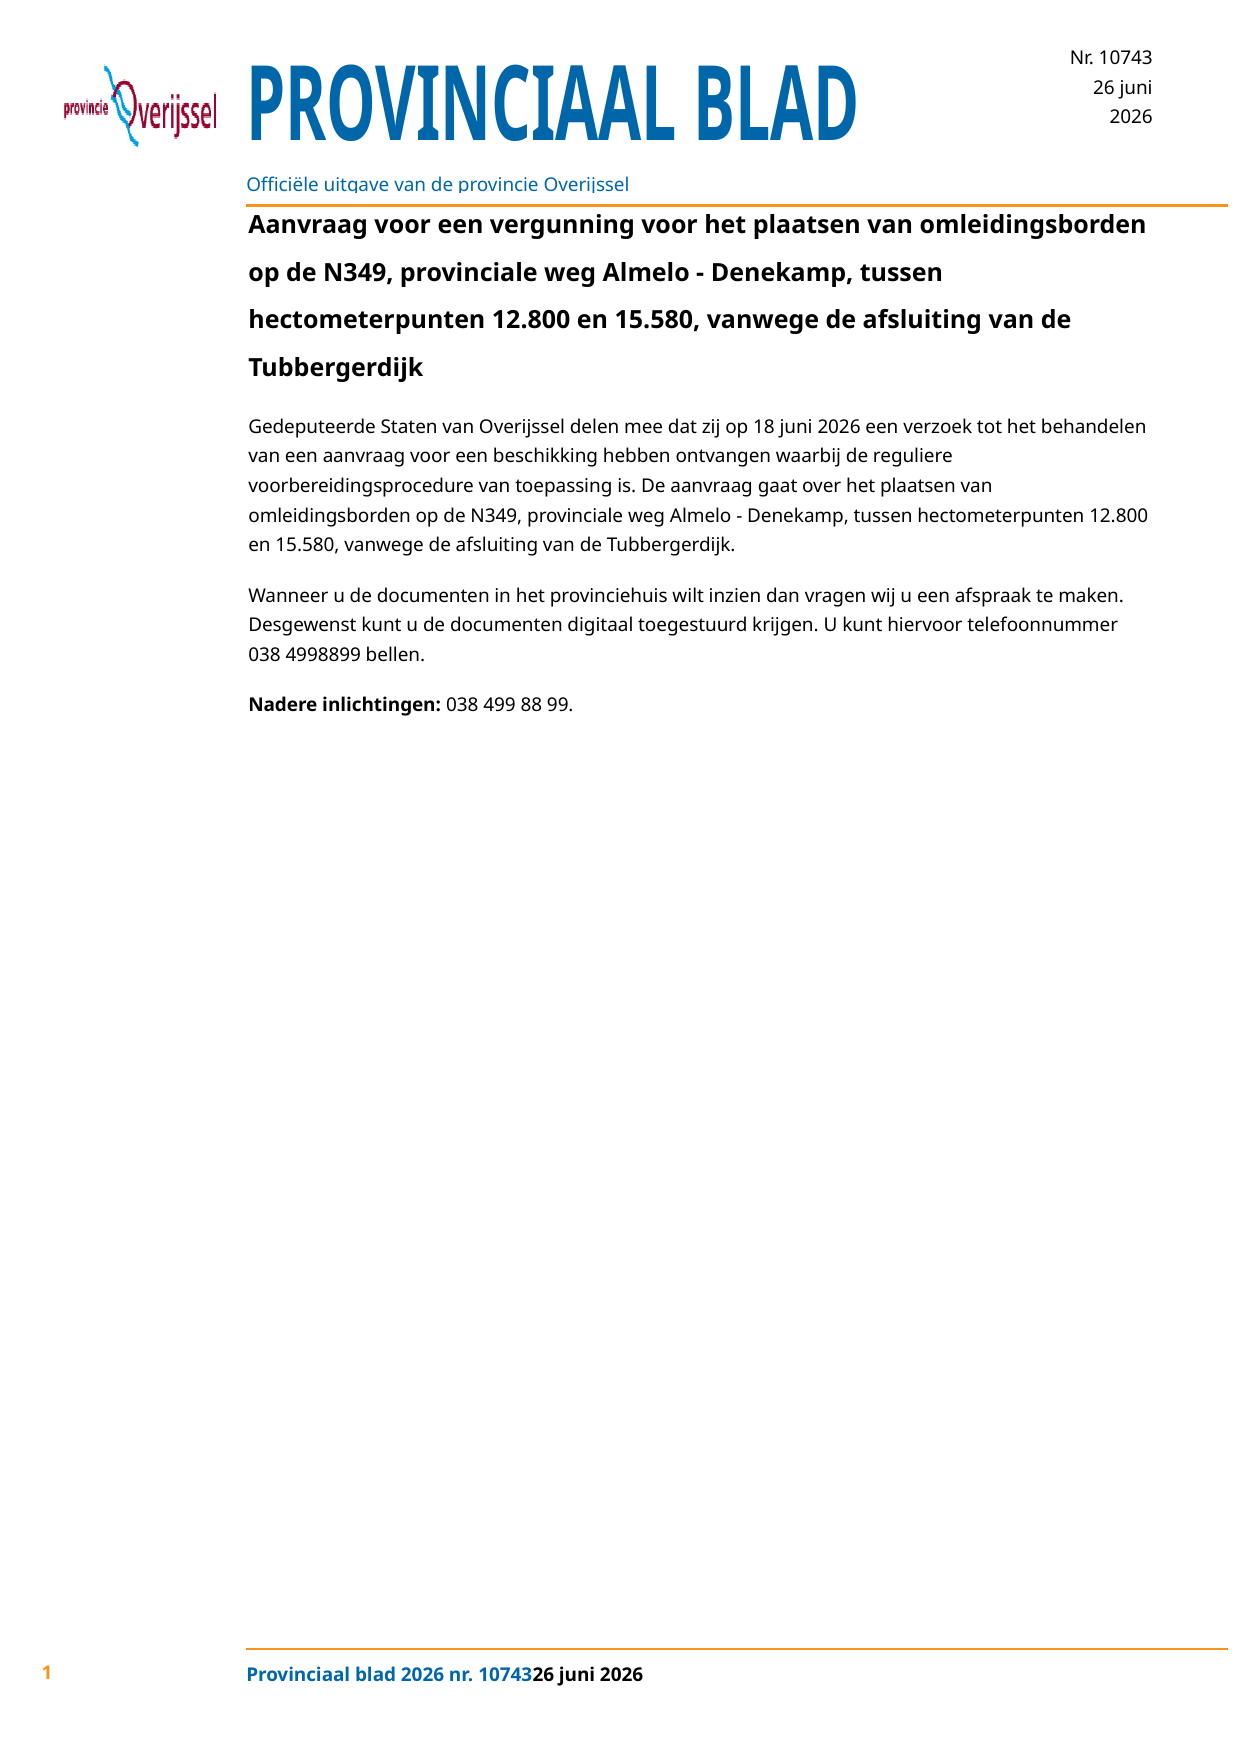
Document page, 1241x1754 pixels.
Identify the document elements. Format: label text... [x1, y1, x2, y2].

text Wanneer u de documenten in het provinciehuis wilt inzien dan vragen wij u een afspraak te maken. Desgewenst kunt u de documenten digitaal toegestuurd krijgen. U kunt hiervoor telefoonnummer 038 4998899 bellen. [248, 582, 1152, 667]
text Nadere inlichtingen: 038 499 88 99. [248, 691, 1152, 717]
text Aanvraag voor een vergunning voor het plaatsen van omleidingsborden op de N349, provinciale weg Almelo - Denekamp, tussen hectometerpunten 12.800 en 15.580, vanwege de afsluiting van de Tubbergerdijk [248, 207, 1152, 384]
picture [41, 47, 231, 172]
text Gedeputeerde Staten van Overijssel delen mee dat zij op 18 juni 2026 een verzoek tot het behandelen van een aanvraag voor een beschikking hebben ontvangen waarbij de reguliere voorbereidingsprocedure van toepassing is. De aanvraag gaat over het plaatsen van omleidingsborden op de N349, provinciale weg Almelo - Denekamp, tussen hectometerpunten 12.800 en 15.580, vanwege de afsluiting van de Tubbergerdijk. [248, 413, 1152, 557]
